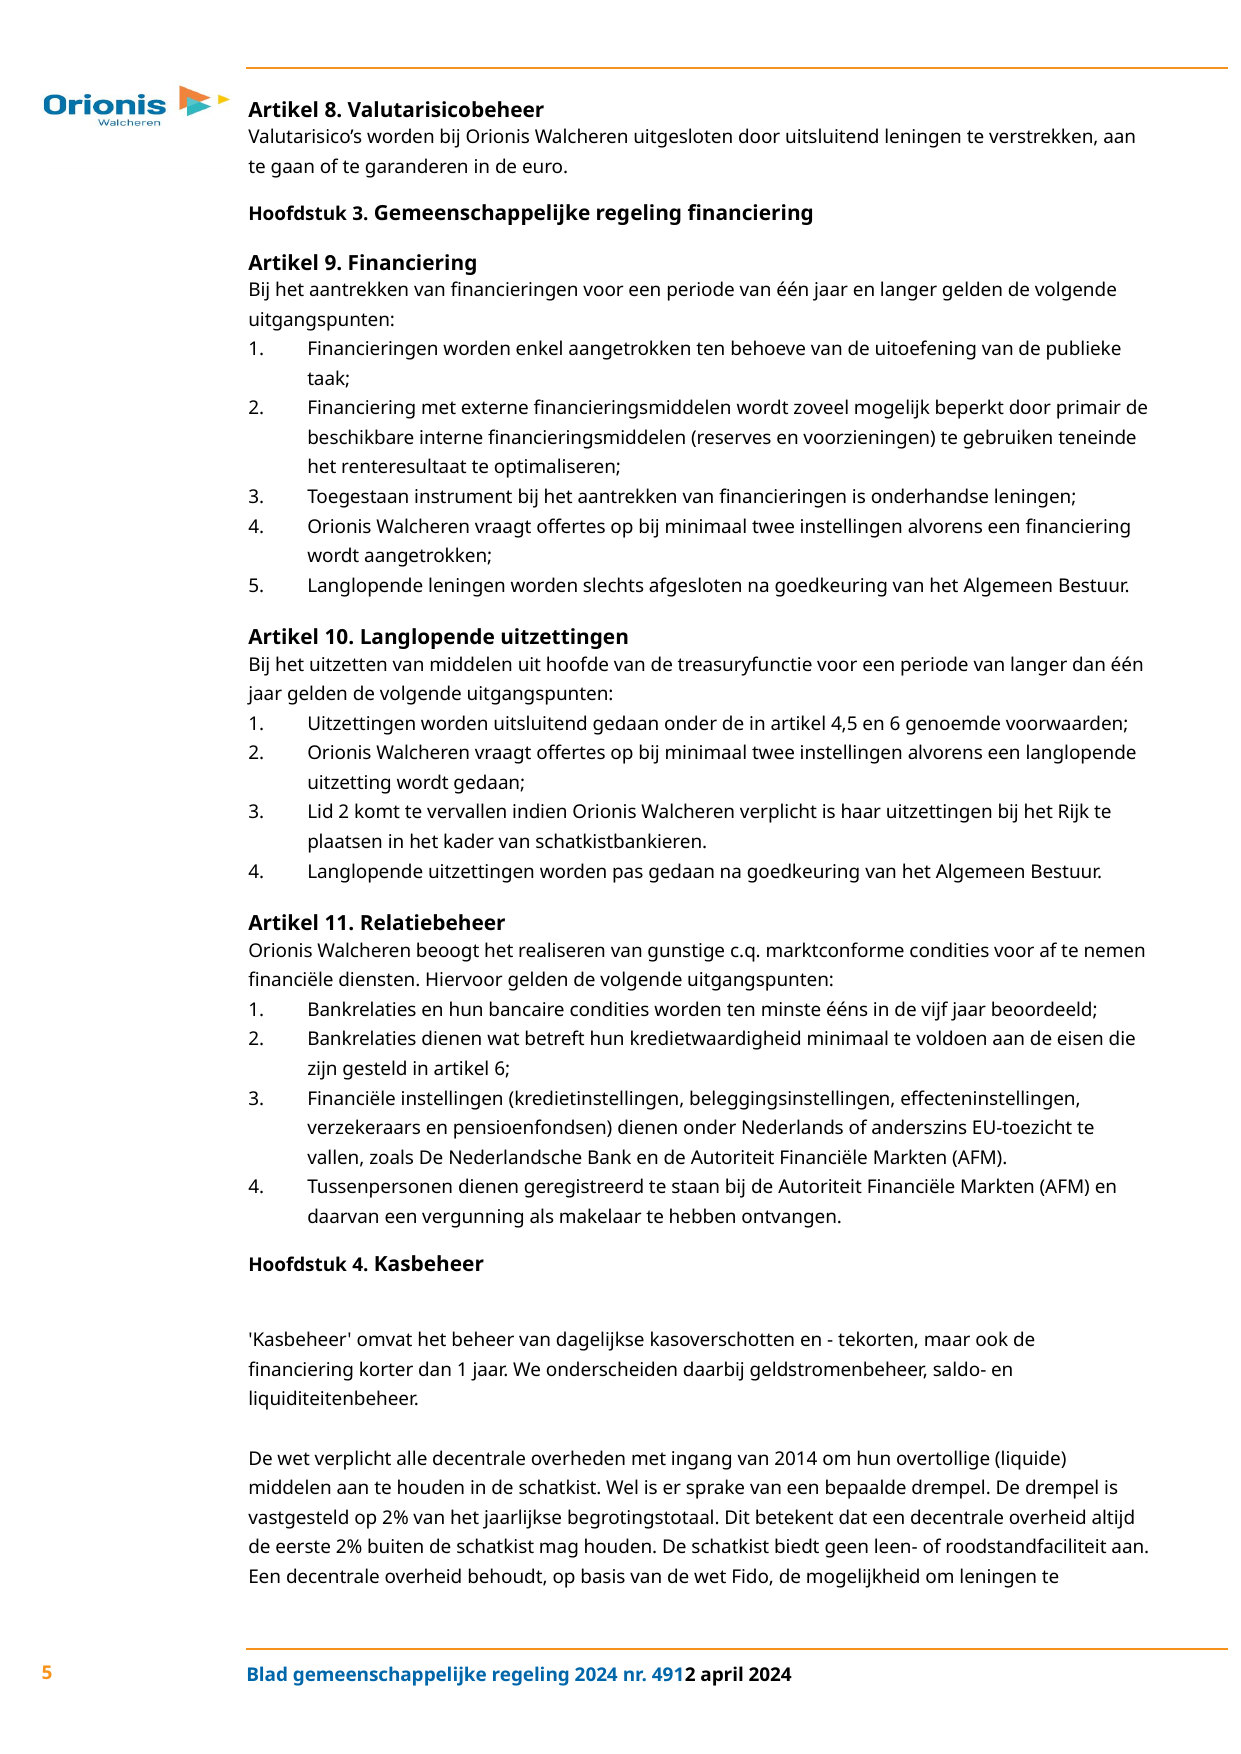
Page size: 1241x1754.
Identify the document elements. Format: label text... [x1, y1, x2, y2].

list Langlopende uitzettingen worden pas gedaan na goedkeuring van het Algemeen Bestuur. [248, 858, 1152, 884]
list Langlopende leningen worden slechts afgesloten na goedkeuring van het Algemeen Bestuur. [248, 572, 1152, 598]
text Hoofdstuk 3. Gemeenschappelijke regeling financiering [248, 198, 1152, 227]
list Lid 2 komt te vervallen indien Orionis Walcheren verplicht is haar uitzettingen bij het Rijk te plaatsen in het kader van schatkistbankieren. [248, 799, 1152, 854]
list Uitzettingen worden uitsluitend gedaan onder de in artikel 4,5 en 6 genoemde voorwaarden; [248, 710, 1152, 736]
text Artikel 9. Financiering [248, 248, 1152, 276]
list Financiering met externe financieringsmiddelen wordt zoveel mogelijk beperkt door primair de beschikbare interne financieringsmiddelen (reserves en voorzieningen) te gebruiken teneinde het renteresultaat te optimaliseren; [248, 394, 1152, 479]
list Orionis Walcheren vraagt offertes op bij minimaal twee instellingen alvorens een financiering wordt aangetrokken; [248, 513, 1152, 568]
text Bij het uitzetten van middelen uit hoofde van de treasuryfunctie voor een periode van langer dan één jaar gelden de volgende uitgangspunten: [248, 651, 1152, 706]
text Valutarisico’s worden bij Orionis Walcheren uitgesloten door uitsluitend leningen te verstrekken, aan te gaan of te garanderen in de euro. [248, 123, 1152, 178]
text Orionis Walcheren beoogt het realiseren van gunstige c.q. marktconforme condities voor af te nemen financiële diensten. Hiervoor gelden de volgende uitgangspunten: [248, 937, 1152, 992]
picture [41, 47, 231, 172]
text Hoofdstuk 4. Kasbeheer [248, 1249, 1152, 1277]
list Orionis Walcheren vraagt offertes op bij minimaal twee instellingen alvorens een langlopende uitzetting wordt gedaan; [248, 739, 1152, 795]
text Artikel 11. Relatiebeheer [248, 908, 1152, 937]
list Tussenpersonen dienen geregistreerd te staan bij de Autoriteit Financiële Markten (AFM) en daarvan een vergunning als makelaar te hebben ontvangen. [248, 1173, 1152, 1229]
text liquiditeitenbeheer. [248, 1386, 1152, 1411]
text De wet verplicht alle decentrale overheden met ingang van 2014 om hun overtollige (liquide) middelen aan te houden in de schatkist. Wel is er sprake van een bepaalde drempel. De drempel is vastgesteld op 2% van het jaarlijkse begrotingstotaal. Dit betekent dat een decentrale overheid altijd de eerste 2% buiten de schatkist mag houden. De schatkist biedt geen leen- of roodstandfaciliteit aan. Een decentrale overheid behoudt, op basis van de wet Fido, de mogelijkheid om leningen te [248, 1445, 1152, 1589]
list Financieringen worden enkel aangetrokken ten behoeve van de uitoefening van de publieke taak; [248, 335, 1152, 391]
list Financiële instellingen (kredietinstellingen, beleggingsinstellingen, effecteninstellingen, verzekeraars en pensioenfondsen) dienen onder Nederlands of anderszins EU-toezicht te vallen, zoals De Nederlandsche Bank en de Autoriteit Financiële Markten (AFM). [248, 1085, 1152, 1169]
text Bij het aantrekken van financieringen voor een periode van één jaar en langer gelden de volgende uitgangspunten: [248, 276, 1152, 331]
text Artikel 10. Langlopende uitzettingen [248, 622, 1152, 651]
text 'Kasbeheer' omvat het beheer van dagelijkse kasoverschotten en - tekorten, maar ook de [248, 1326, 1152, 1352]
list Toegestaan instrument bij het aantrekken van financieringen is onderhandse leningen; [248, 483, 1152, 509]
list Bankrelaties dienen wat betreft hun kredietwaardigheid minimaal te voldoen aan de eisen die zijn gesteld in artikel 6; [248, 1026, 1152, 1081]
text Artikel 8. Valutarisicobeheer [248, 95, 1152, 123]
list Bankrelaties en hun bancaire condities worden ten minste ééns in de vijf jaar beoordeeld; [248, 996, 1152, 1022]
text financiering korter dan 1 jaar. We onderscheiden daarbij geldstromenbeheer, saldo- en [248, 1356, 1152, 1382]
